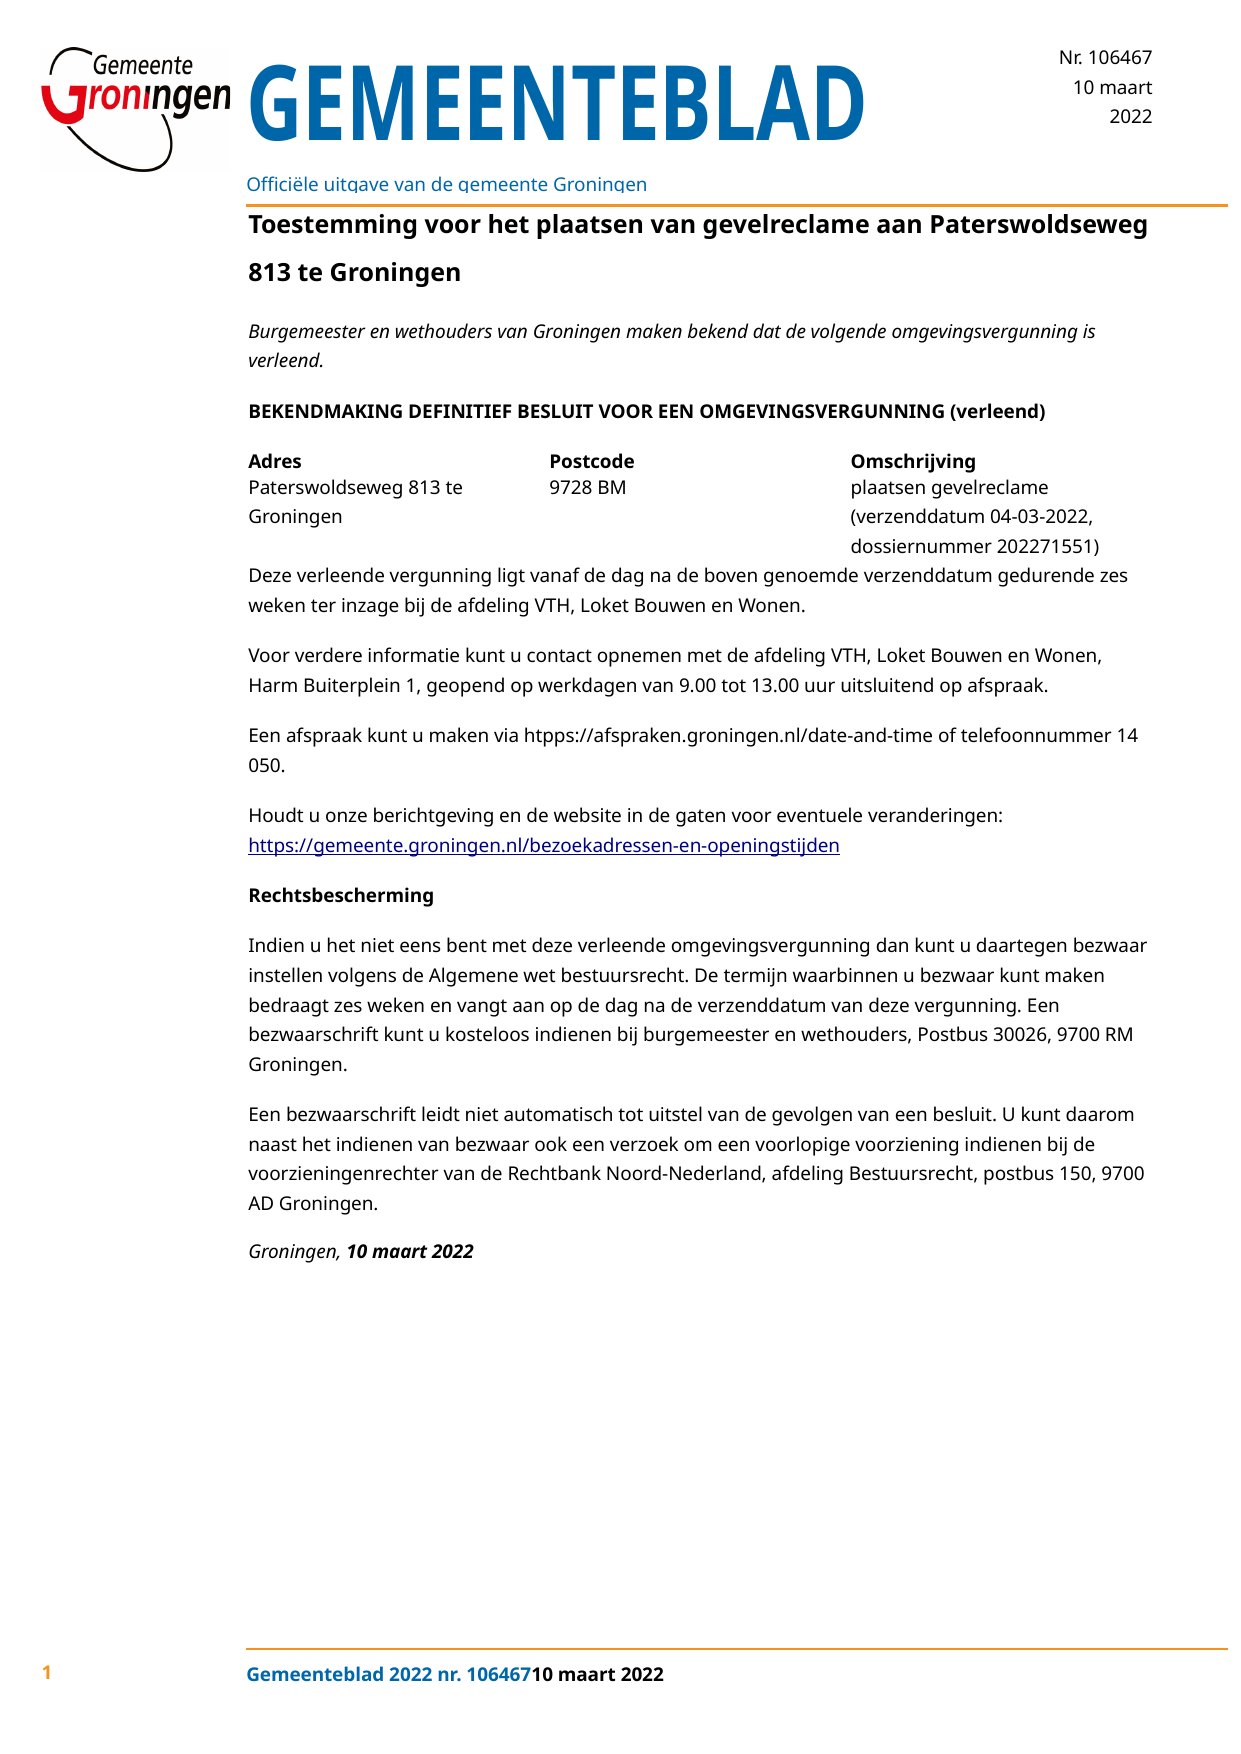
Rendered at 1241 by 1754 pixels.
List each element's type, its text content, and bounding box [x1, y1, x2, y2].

table_cell Paterswoldseweg 813 te Groningen [248, 474, 549, 559]
text Deze verleende vergunning ligt vanaf de dag na de boven genoemde verzenddatum gedurende zes weken ter inzage bij de afdeling VTH, Loket Bouwen en Wonen. [248, 562, 1152, 618]
text BEKENDMAKING DEFINITIEF BESLUIT VOOR EEN OMGEVINGSVERGUNNING (verleend) [248, 398, 1152, 424]
text Rechtsbescherming [248, 882, 1152, 908]
table_header Postcode [549, 449, 850, 474]
text Voor verdere informatie kunt u contact opnemen met de afdeling VTH, Loket Bouwen en Wonen, Harm Buiterplein 1, geopend op werkdagen van 9.00 tot 13.00 uur uitsluitend op afspraak. [248, 642, 1152, 698]
table_cell plaatsen gevelreclame (verzenddatum 04-03-2022, dossiernummer 202271551) [850, 474, 1152, 559]
text Houdt u onze berichtgeving en de website in de gaten voor eventuele veranderingen: https://gemeente.groningen.nl/bezoekadressen-en-openingstijden [248, 802, 1152, 858]
text Een bezwaarschrift leidt niet automatisch tot uitstel van de gevolgen van een besluit. U kunt daarom naast het indienen van bezwaar ook een verzoek om een voorlopige voorziening indienen bij de voorzieningenrechter van de Rechtbank Noord-Nederland, afdeling Bestuursrecht, postbus 150, 9700 AD Groningen. [248, 1101, 1152, 1216]
text Groningen, 10 maart 2022 [248, 1238, 1152, 1264]
picture [41, 47, 231, 172]
text Burgemeester en wethouders van Groningen maken bekend dat de volgende omgevingsvergunning is verleend. [248, 318, 1152, 373]
table_header Omschrijving [850, 449, 1152, 474]
text Een afspraak kunt u maken via htpps://afspraken.groningen.nl/date-and-time of telefoonnummer 14 050. [248, 722, 1152, 778]
text Toestemming voor het plaatsen van gevelreclame aan Paterswoldseweg 813 te Groningen [248, 207, 1152, 288]
table_cell 9728 BM [549, 474, 850, 559]
text Indien u het niet eens bent met deze verleende omgevingsvergunning dan kunt u daartegen bezwaar instellen volgens de Algemene wet bestuursrecht. De termijn waarbinnen u bezwaar kunt maken bedraagt zes weken en vangt aan op de dag na de verzenddatum van deze vergunning. Een bezwaarschrift kunt u kosteloos indienen bij burgemeester en wethouders, Postbus 30026, 9700 RM Groningen. [248, 933, 1152, 1077]
table_header Adres [248, 449, 549, 474]
